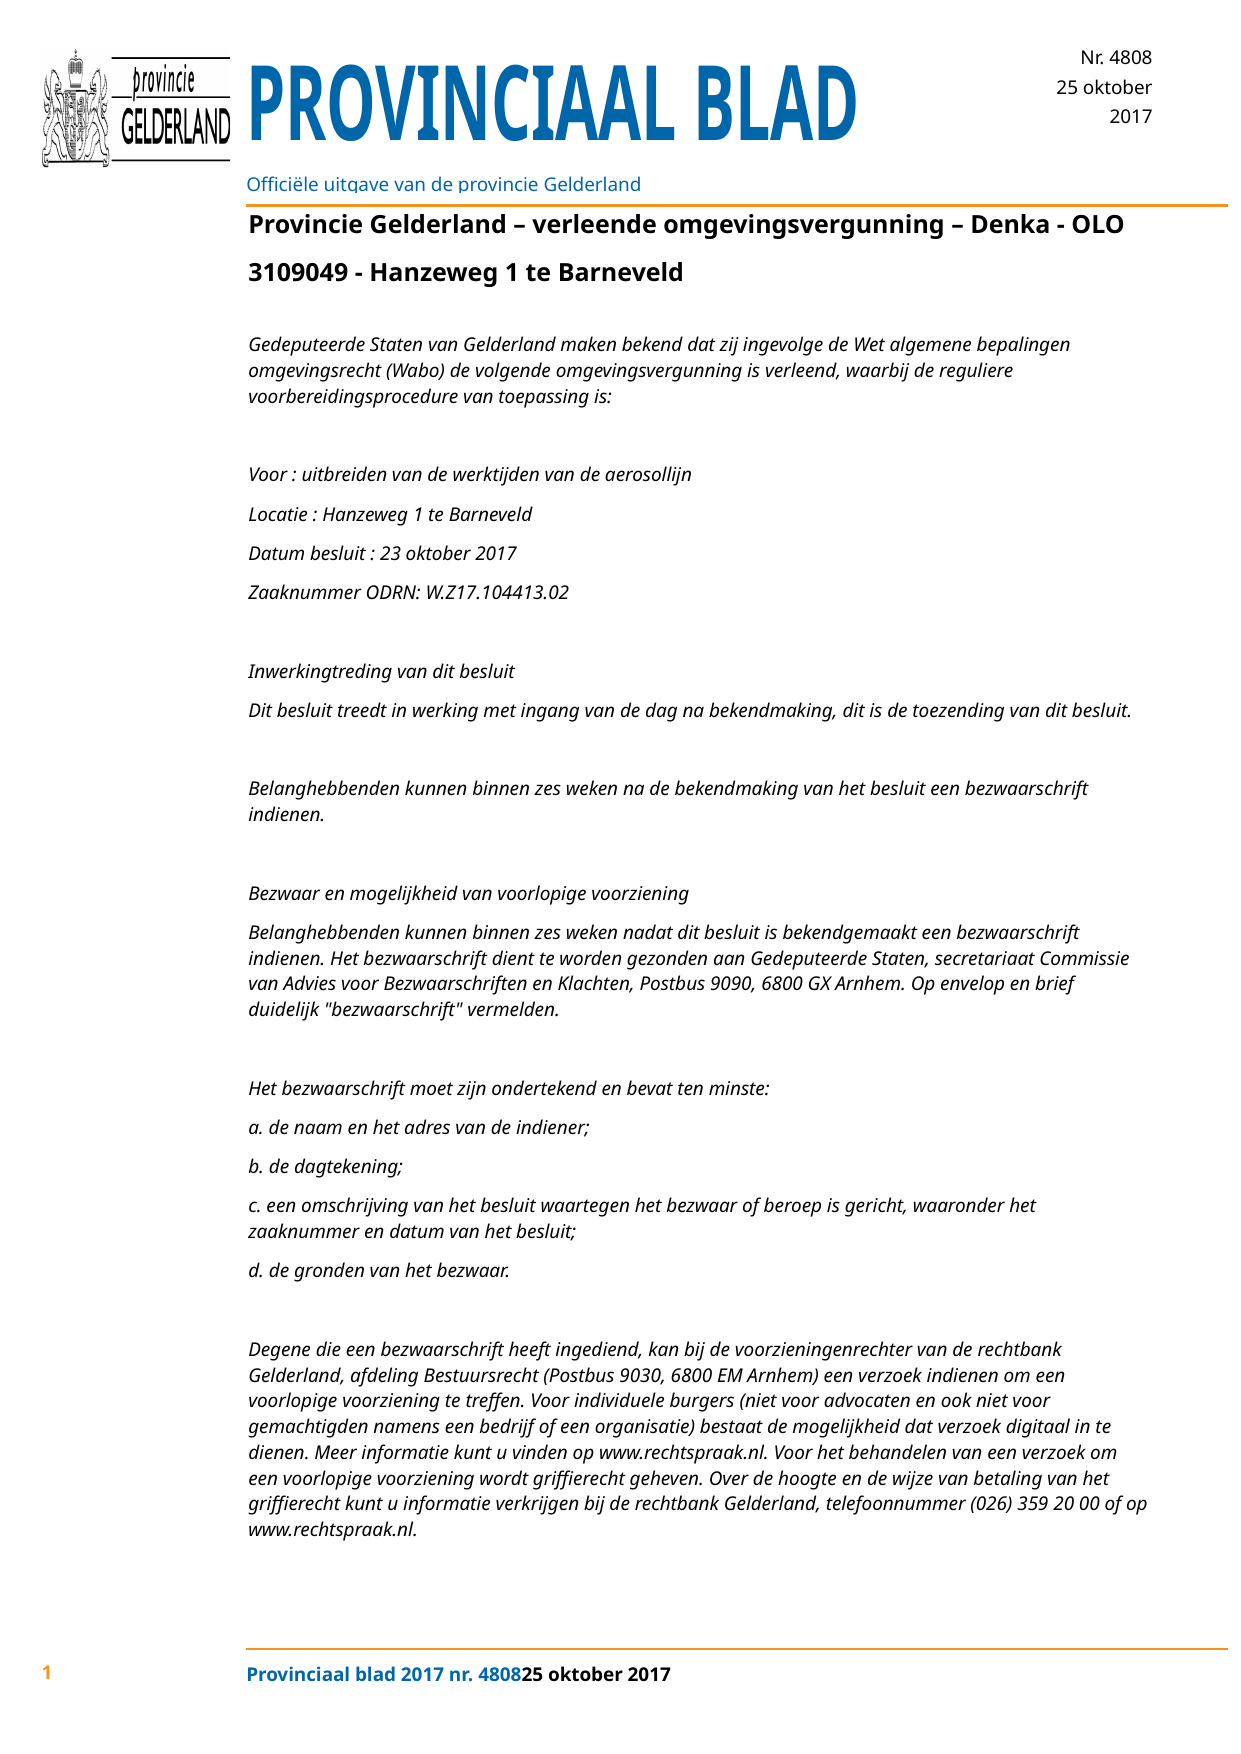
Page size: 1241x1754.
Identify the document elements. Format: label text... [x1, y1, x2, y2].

text Locatie : Hanzeweg 1 te Barneveld [248, 501, 1152, 526]
text Belanghebbenden kunnen binnen zes weken na de bekendmaking van het besluit een bezwaarschrift indienen. [248, 776, 1152, 827]
text Voor : uitbreiden van de werktijden van de aerosollijn [248, 461, 1152, 487]
text Dit besluit treedt in werking met ingang van de dag na bekendmaking, dit is de toezending van dit besluit. [248, 697, 1152, 723]
text Provincie Gelderland – verleende omgevingsvergunning – Denka - OLO 3109049 - Hanzeweg 1 te Barneveld [248, 207, 1152, 288]
text Datum besluit : 23 oktober 2017 [248, 540, 1152, 566]
text Bezwaar en mogelijkheid van voorlopige voorziening [248, 880, 1152, 906]
text Inwerkingtreding van dit besluit [248, 658, 1152, 683]
text a. de naam en het adres van de indiener; [248, 1114, 1152, 1140]
text d. de gronden van het bezwaar. [248, 1258, 1152, 1283]
text Belanghebbenden kunnen binnen zes weken nadat dit besluit is bekendgemaakt een bezwaarschrift indienen. Het bezwaarschrift dient te worden gezonden aan Gedeputeerde Staten, secretariaat Commissie van Advies voor Bezwaarschriften en Klachten, Postbus 9090, 6800 GX Arnhem. Op envelop en brief duidelijk "bezwaarschrift" vermelden. [248, 919, 1152, 1022]
text b. de dagtekening; [248, 1153, 1152, 1179]
text Degene die een bezwaarschrift heeft ingediend, kan bij de voorzieningenrechter van de rechtbank Gelderland, afdeling Bestuursrecht (Postbus 9030, 6800 EM Arnhem) een verzoek indienen om een voorlopige voorziening te treffen. Voor individuele burgers (niet voor advocaten en ook niet voor gemachtigden namens een bedrijf of een organisatie) bestaat de mogelijkheid dat verzoek digitaal in te dienen. Meer informatie kunt u vinden op www.rechtspraak.nl. Voor het behandelen van een verzoek om een voorlopige voorziening wordt griffierecht geheven. Over de hoogte en de wijze van betaling van het griffierecht kunt u informatie verkrijgen bij de rechtbank Gelderland, telefoonnummer (026) 359 20 00 of op www.rechtspraak.nl. [248, 1336, 1152, 1542]
picture [41, 47, 231, 172]
text Gedeputeerde Staten van Gelderland maken bekend dat zij ingevolge de Wet algemene bepalingen omgevingsrecht (Wabo) de volgende omgevingsvergunning is verleend, waarbij de reguliere voorbereidingsprocedure van toepassing is: [248, 331, 1152, 409]
text Het bezwaarschrift moet zijn ondertekend en bevat ten minste: [248, 1075, 1152, 1101]
text c. een omschrijving van het besluit waartegen het bezwaar of beroep is gericht, waaronder het zaaknummer en datum van het besluit; [248, 1193, 1152, 1244]
text Zaaknummer ODRN: W.Z17.104413.02 [248, 579, 1152, 605]
